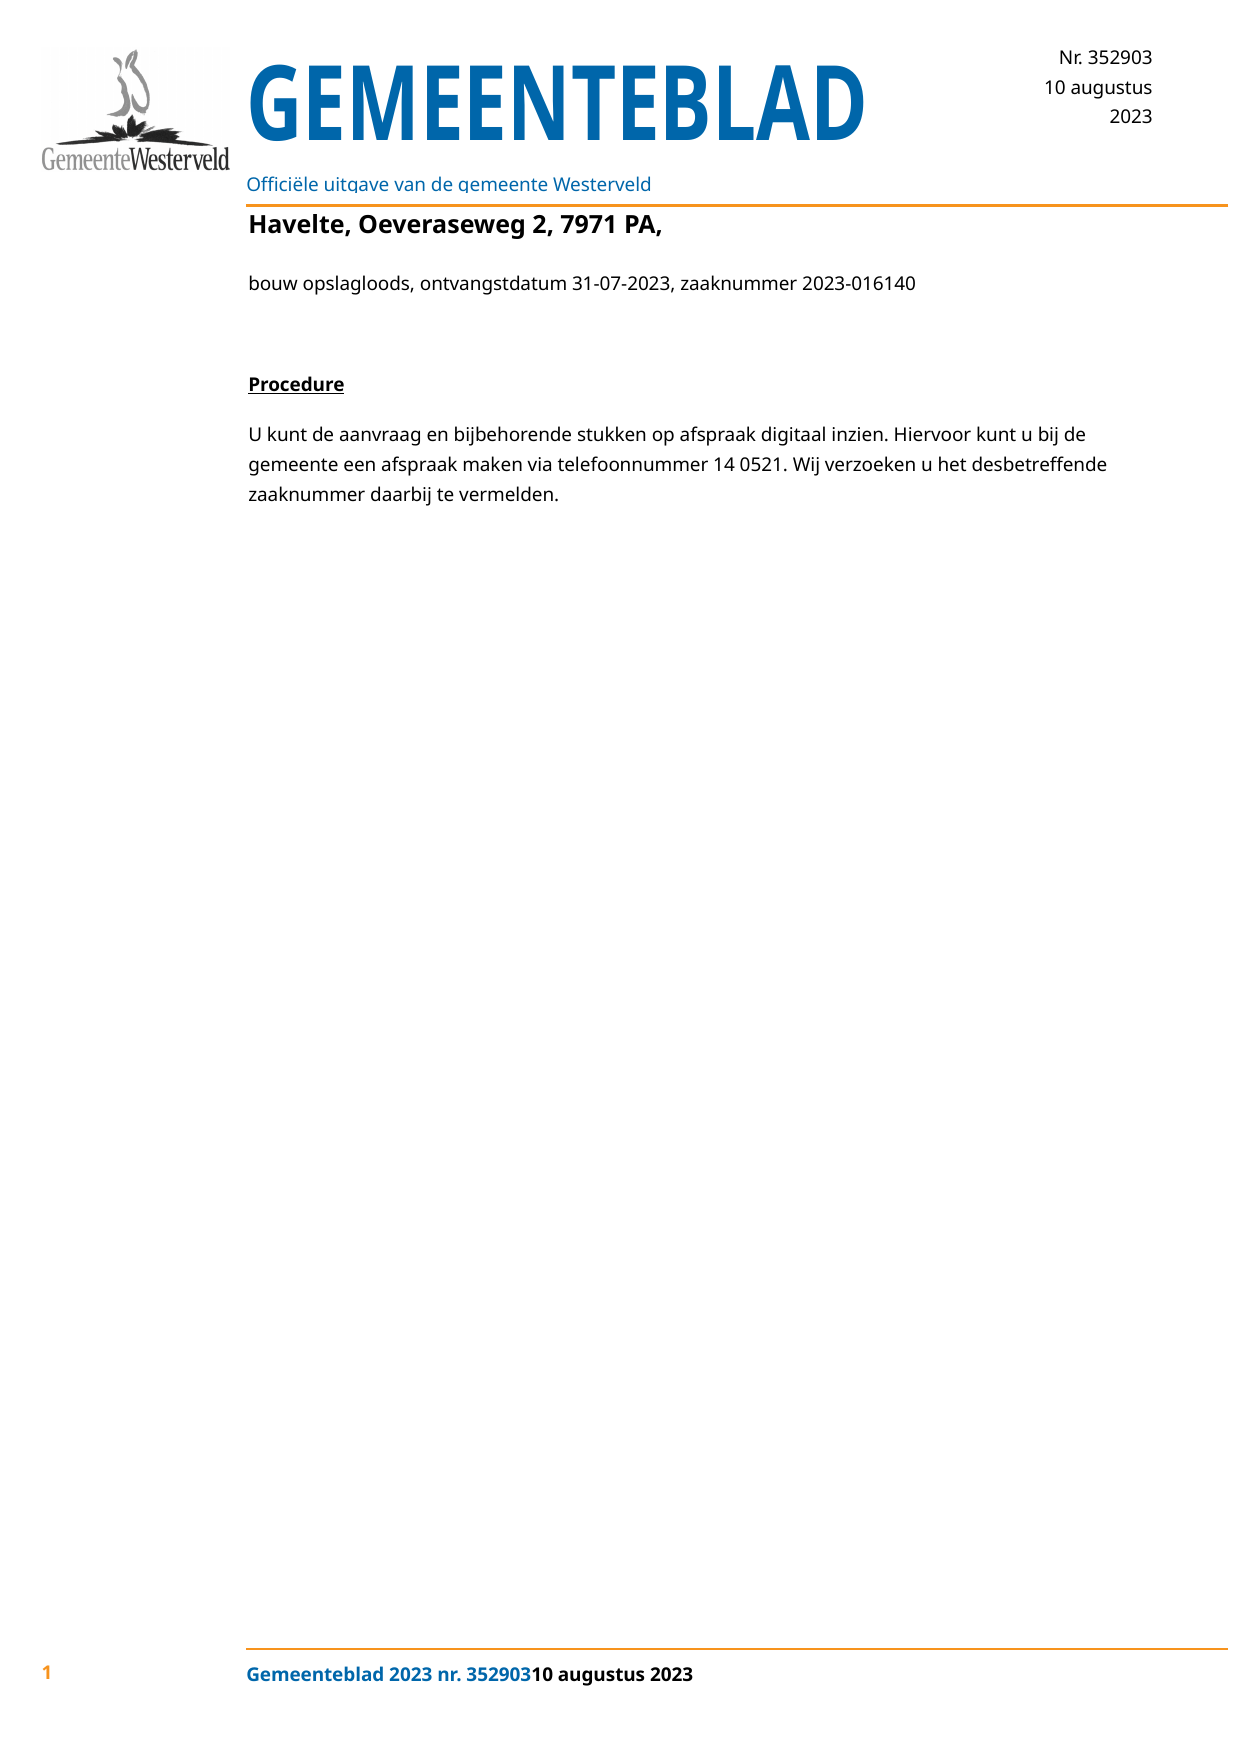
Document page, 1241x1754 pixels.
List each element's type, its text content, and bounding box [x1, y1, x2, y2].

picture [41, 47, 231, 172]
text U kunt de aanvraag en bijbehorende stukken op afspraak digitaal inzien. Hiervoor kunt u bij de gemeente een afspraak maken via telefoonnummer 14 0521. Wij verzoeken u het desbetreffende zaaknummer daarbij te vermelden. [248, 422, 1152, 506]
text Procedure [248, 371, 1152, 397]
text bouw opslagloods, ontvangstdatum 31-07-2023, zaaknummer 2023-016140 [248, 270, 1152, 296]
text Havelte, Oeveraseweg 2, 7971 PA, [248, 207, 1152, 241]
